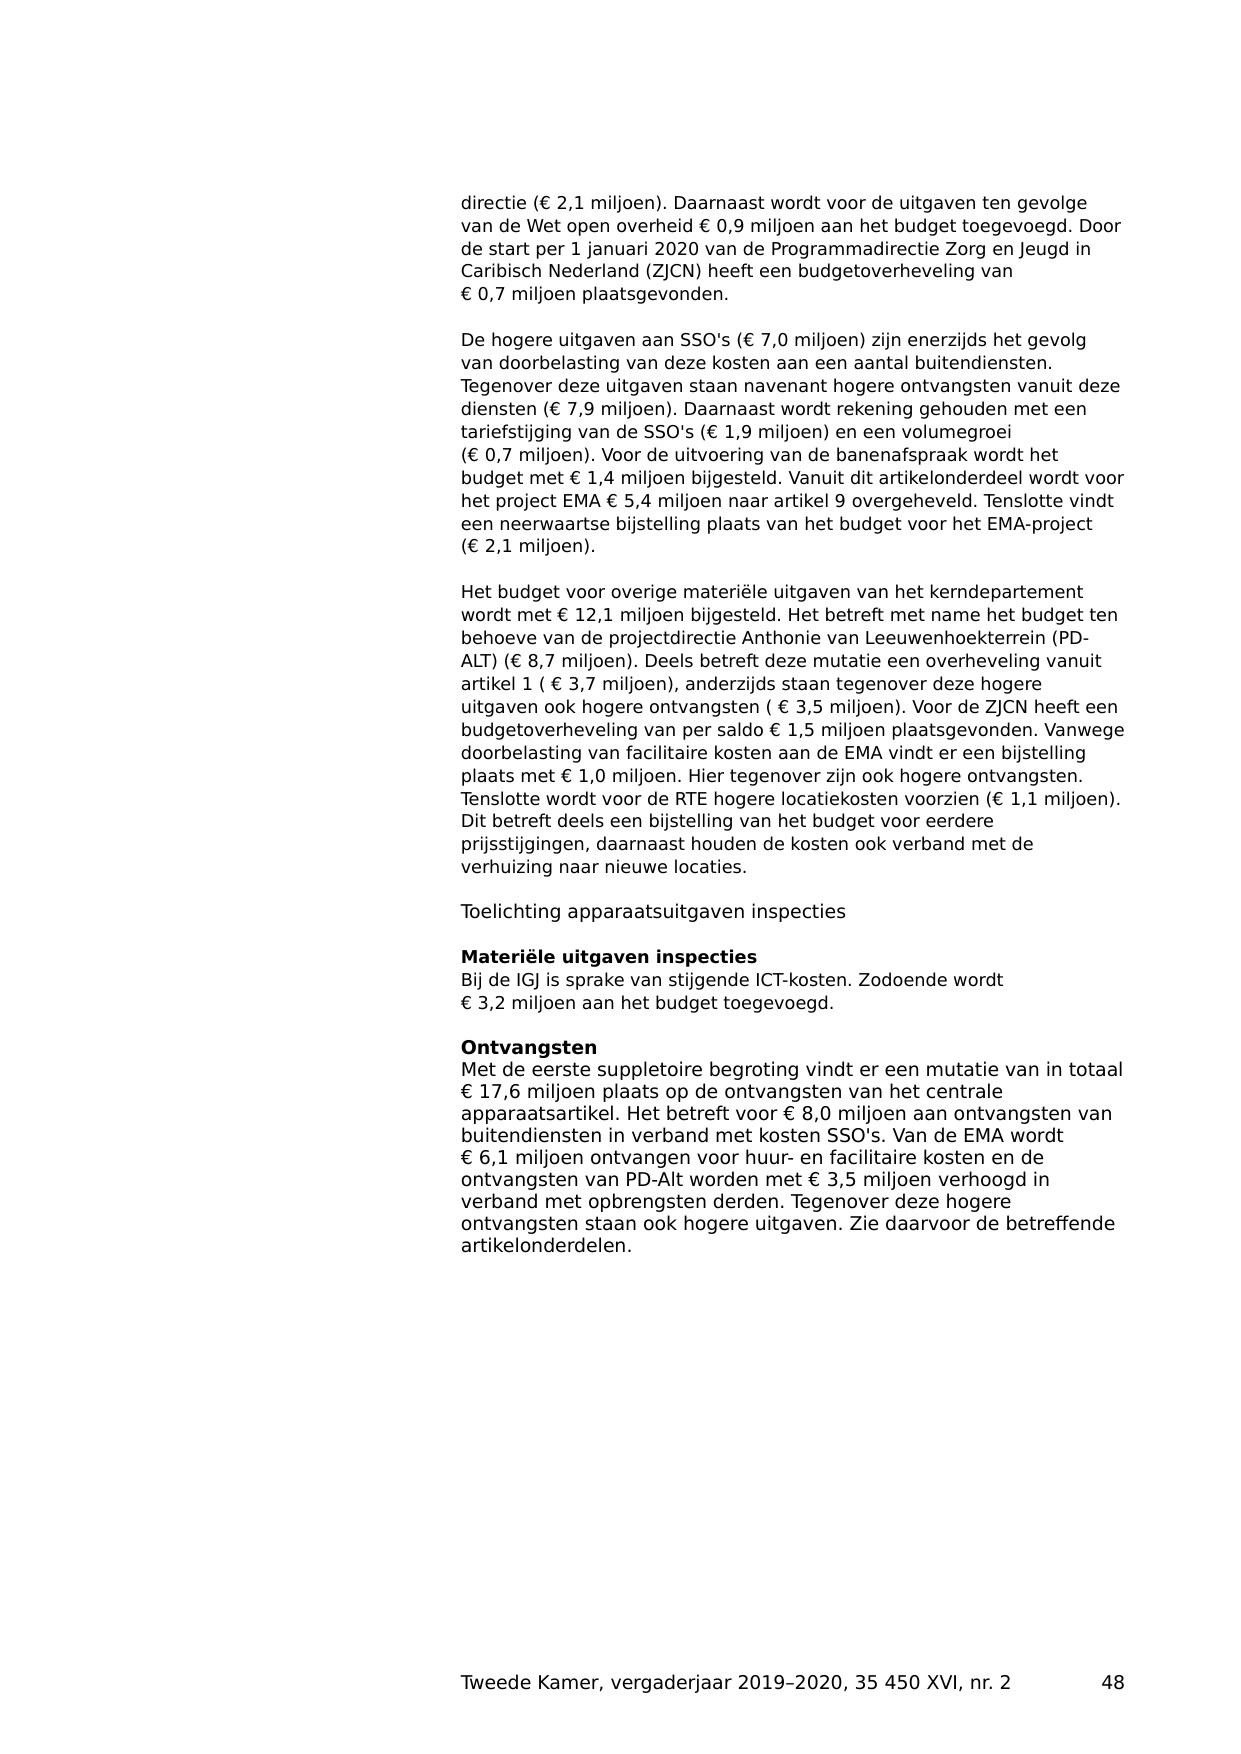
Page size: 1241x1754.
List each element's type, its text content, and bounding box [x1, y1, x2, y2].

text directie (€ 2,1 miljoen). Daarnaast wordt voor de uitgaven ten gevolge van de Wet open overheid € 0,9 miljoen aan het budget toegevoegd. Door de start per 1 januari 2020 van de Programmadirectie Zorg en Jeugd in Caribisch Nederland (ZJCN) heeft een budgetoverheveling van € 0,7 miljoen plaatsgevonden. [461, 191, 1125, 305]
text € 17,6 miljoen plaats op de ontvangsten van het centrale apparaatsartikel. Het betreft voor € 8,0 miljoen aan ontvangsten van buitendiensten in verband met kosten SSO's. Van de EMA wordt € 6,1 miljoen ontvangen voor huur- en facilitaire kosten en de ontvangsten van PD-Alt worden met € 3,5 miljoen verhoogd in verband met opbrengsten derden. Tegenover deze hogere ontvangsten staan ook hogere uitgaven. Zie daarvoor de betreffende artikelonderdelen. [461, 1081, 1125, 1257]
text Materiële uitgaven inspecties Bij de IGJ is sprake van stijgende ICT-kosten. Zodoende wordt € 3,2 miljoen aan het budget toegevoegd. [461, 945, 1125, 1014]
text Het budget voor overige materiële uitgaven van het kerndepartement wordt met € 12,1 miljoen bijgesteld. Het betreft met name het budget ten behoeve van de projectdirectie Anthonie van Leeuwenhoekterrein (PD-ALT) (€ 8,7 miljoen). Deels betreft deze mutatie een overheveling vanuit artikel 1 ( € 3,7 miljoen), anderzijds staan tegenover deze hogere uitgaven ook hogere ontvangsten ( € 3,5 miljoen). Voor de ZJCN heeft een budgetoverheveling van per saldo € 1,5 miljoen plaatsgevonden. Vanwege doorbelasting van facilitaire kosten aan de EMA vindt er een bijstelling plaats met € 1,0 miljoen. Hier tegenover zijn ook hogere ontvangsten. Tenslotte wordt voor de RTE hogere locatiekosten voorzien (€ 1,1 miljoen). Dit betreft deels een bijstelling van het budget voor eerdere prijsstijgingen, daarnaast houden de kosten ook verband met de verhuizing naar nieuwe locaties. [461, 580, 1125, 878]
text De hogere uitgaven aan SSO's (€ 7,0 miljoen) zijn enerzijds het gevolg van doorbelasting van deze kosten aan een aantal buitendiensten. Tegenover deze uitgaven staan navenant hogere ontvangsten vanuit deze diensten (€ 7,9 miljoen). Daarnaast wordt rekening gehouden met een tariefstijging van de SSO's (€ 1,9 miljoen) en een volumegroei (€ 0,7 miljoen). Voor de uitvoering van de banenafspraak wordt het budget met € 1,4 miljoen bijgesteld. Vanuit dit artikelonderdeel wordt voor het project EMA € 5,4 miljoen naar artikel 9 overgeheveld. Tenslotte vindt een neerwaartse bijstelling plaats van het budget voor het EMA-project (€ 2,1 miljoen). [461, 328, 1125, 557]
text Ontvangsten Met de eerste suppletoire begroting vindt er een mutatie van in totaal [461, 1037, 1125, 1081]
title Toelichting apparaatsuitgaven inspecties [461, 901, 1125, 945]
